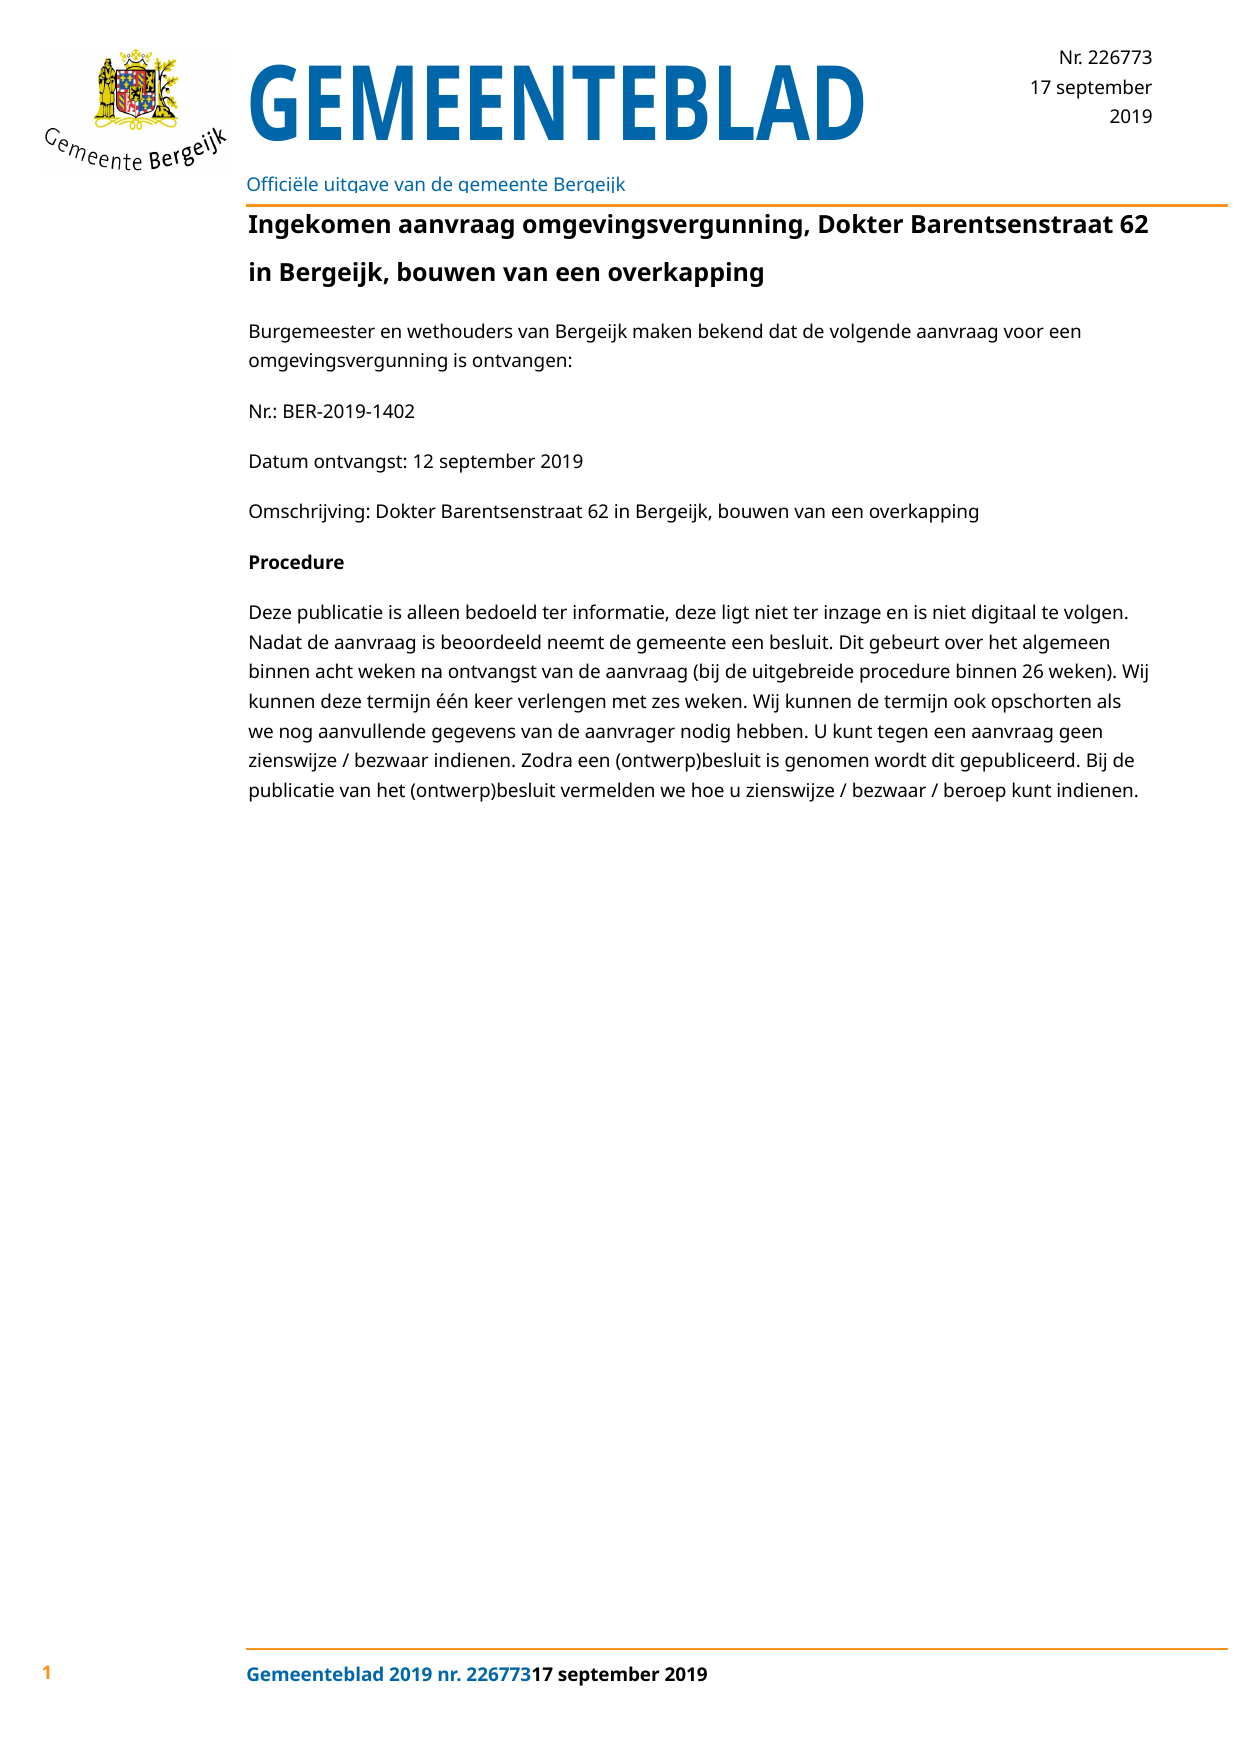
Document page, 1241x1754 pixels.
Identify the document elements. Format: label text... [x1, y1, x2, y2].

text Deze publicatie is alleen bedoeld ter informatie, deze ligt niet ter inzage en is niet digitaal te volgen. Nadat de aanvraag is beoordeeld neemt de gemeente een besluit. Dit gebeurt over het algemeen binnen acht weken na ontvangst van de aanvraag (bij de uitgebreide procedure binnen 26 weken). Wij kunnen deze termijn één keer verlengen met zes weken. Wij kunnen de termijn ook opschorten als we nog aanvullende gegevens van de aanvrager nodig hebben. U kunt tegen een aanvraag geen zienswijze / bezwaar indienen. Zodra een (ontwerp)besluit is genomen wordt dit gepubliceerd. Bij de publicatie van het (ontwerp)besluit vermelden we hoe u zienswijze / bezwaar / beroep kunt indienen. [248, 599, 1152, 803]
text Burgemeester en wethouders van Bergeijk maken bekend dat de volgende aanvraag voor een omgevingsvergunning is ontvangen: [248, 318, 1152, 373]
text Procedure [248, 549, 1152, 575]
text Omschrijving: Dokter Barentsenstraat 62 in Bergeijk, bouwen van een overkapping [248, 499, 1152, 524]
text Datum ontvangst: 12 september 2019 [248, 448, 1152, 474]
text Nr.: BER-2019-1402 [248, 398, 1152, 424]
text Ingekomen aanvraag omgevingsvergunning, Dokter Barentsenstraat 62 in Bergeijk, bouwen van een overkapping [248, 207, 1152, 288]
picture [41, 47, 231, 172]
